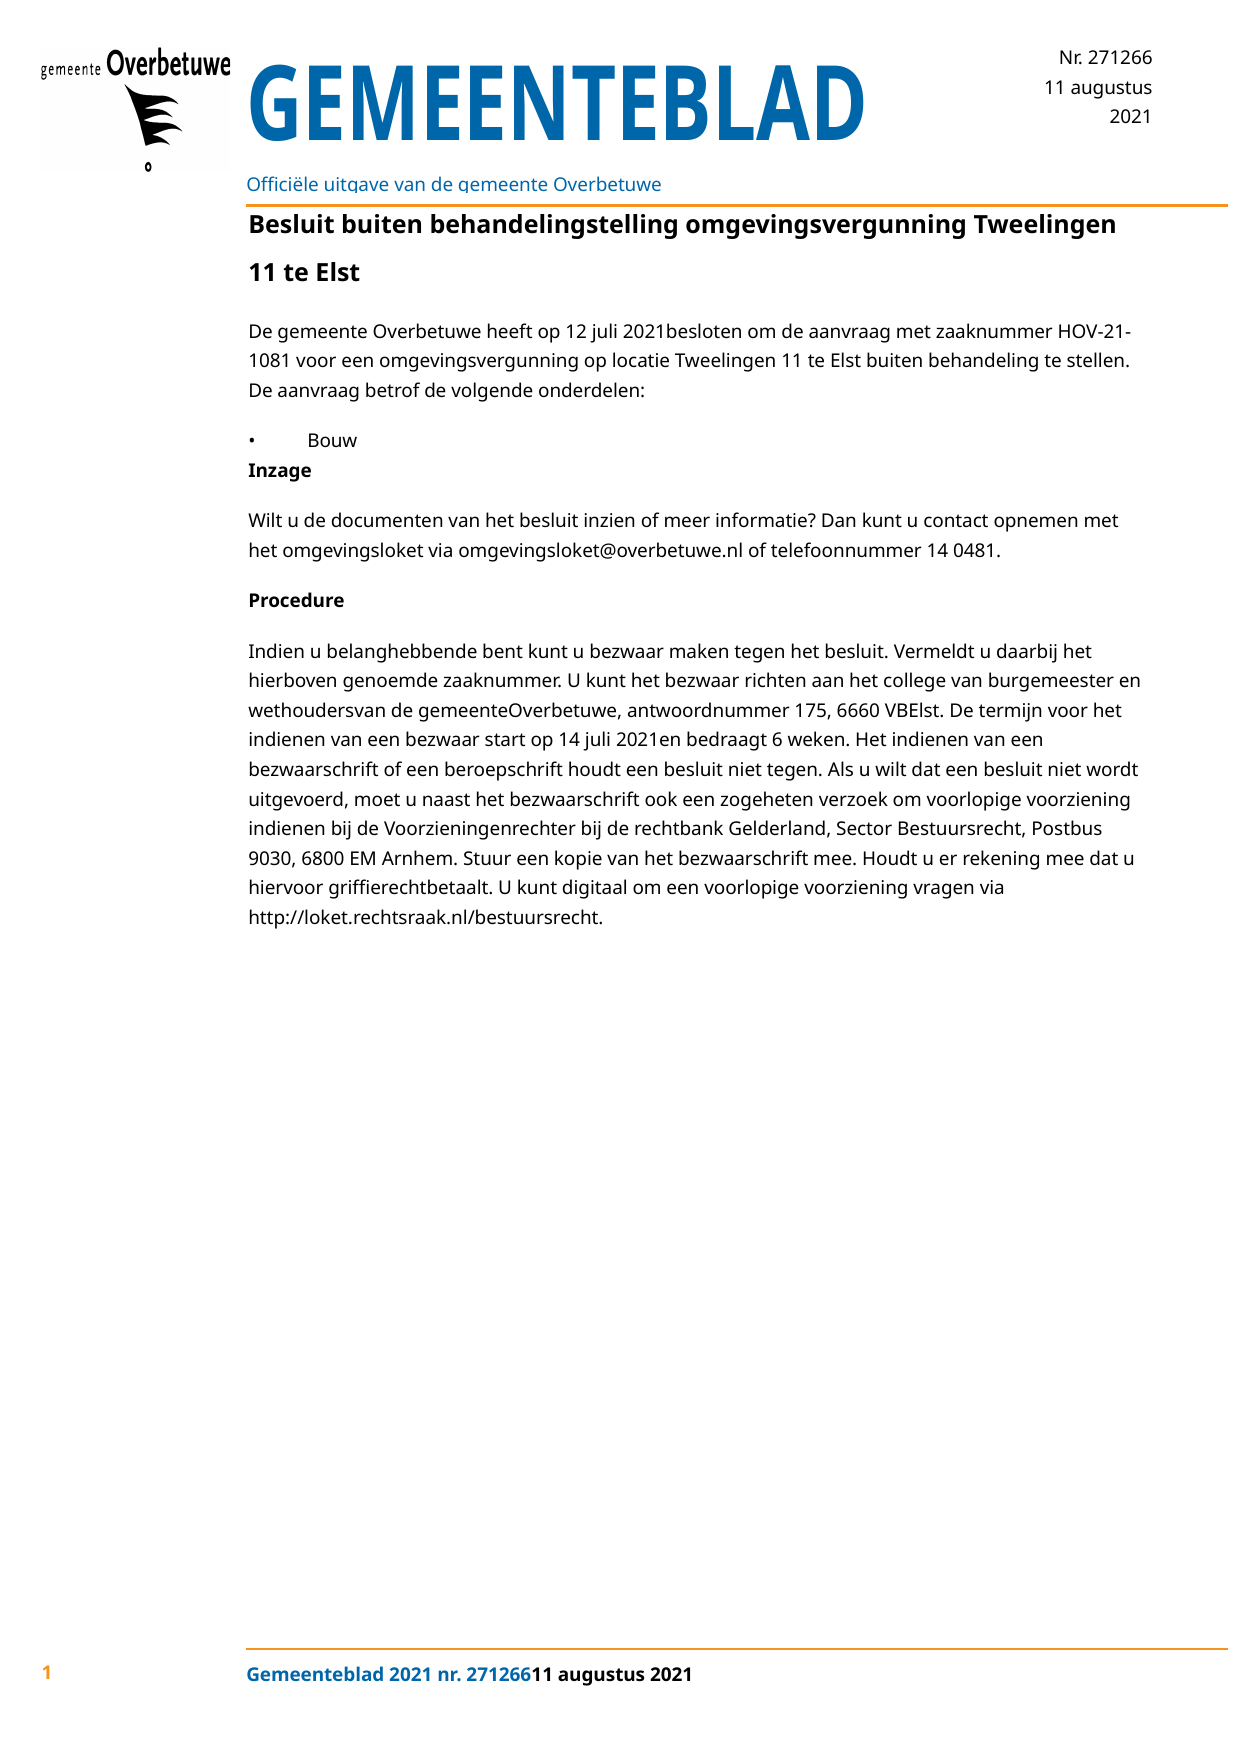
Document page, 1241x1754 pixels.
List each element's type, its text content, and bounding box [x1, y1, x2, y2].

text Procedure [248, 587, 1152, 613]
list Bouw [248, 427, 1152, 453]
text Indien u belanghebbende bent kunt u bezwaar maken tegen het besluit. Vermeldt u daarbij het hierboven genoemde zaaknummer. U kunt het bezwaar richten aan het college van burgemeester en wethoudersvan de gemeenteOverbetuwe, antwoordnummer 175, 6660 VBElst. De termijn voor het indienen van een bezwaar start op 14 juli 2021en bedraagt 6 weken. Het indienen van een bezwaarschrift of een beroepschrift houdt een besluit niet tegen. Als u wilt dat een besluit niet wordt uitgevoerd, moet u naast het bezwaarschrift ook een zogeheten verzoek om voorlopige voorziening indienen bij de Voorzieningenrechter bij de rechtbank Gelderland, Sector Bestuursrecht, Postbus 9030, 6800 EM Arnhem. Stuur een kopie van het bezwaarschrift mee. Houdt u er rekening mee dat u hiervoor griffierechtbetaalt. U kunt digitaal om een voorlopige voorziening vragen via http://loket.rechtsraak.nl/bestuursrecht. [248, 638, 1152, 930]
text De gemeente Overbetuwe heeft op 12 juli 2021besloten om de aanvraag met zaaknummer HOV-21-1081 voor een omgevingsvergunning op locatie Tweelingen 11 te Elst buiten behandeling te stellen. De aanvraag betrof de volgende onderdelen: [248, 318, 1152, 403]
text Wilt u de documenten van het besluit inzien of meer informatie? Dan kunt u contact opnemen met het omgevingsloket via omgevingsloket@overbetuwe.nl of telefoonnummer 14 0481. [248, 507, 1152, 563]
picture [41, 47, 231, 172]
text Inzage [248, 457, 1152, 483]
text Besluit buiten behandelingstelling omgevingsvergunning Tweelingen 11 te Elst [248, 207, 1152, 288]
